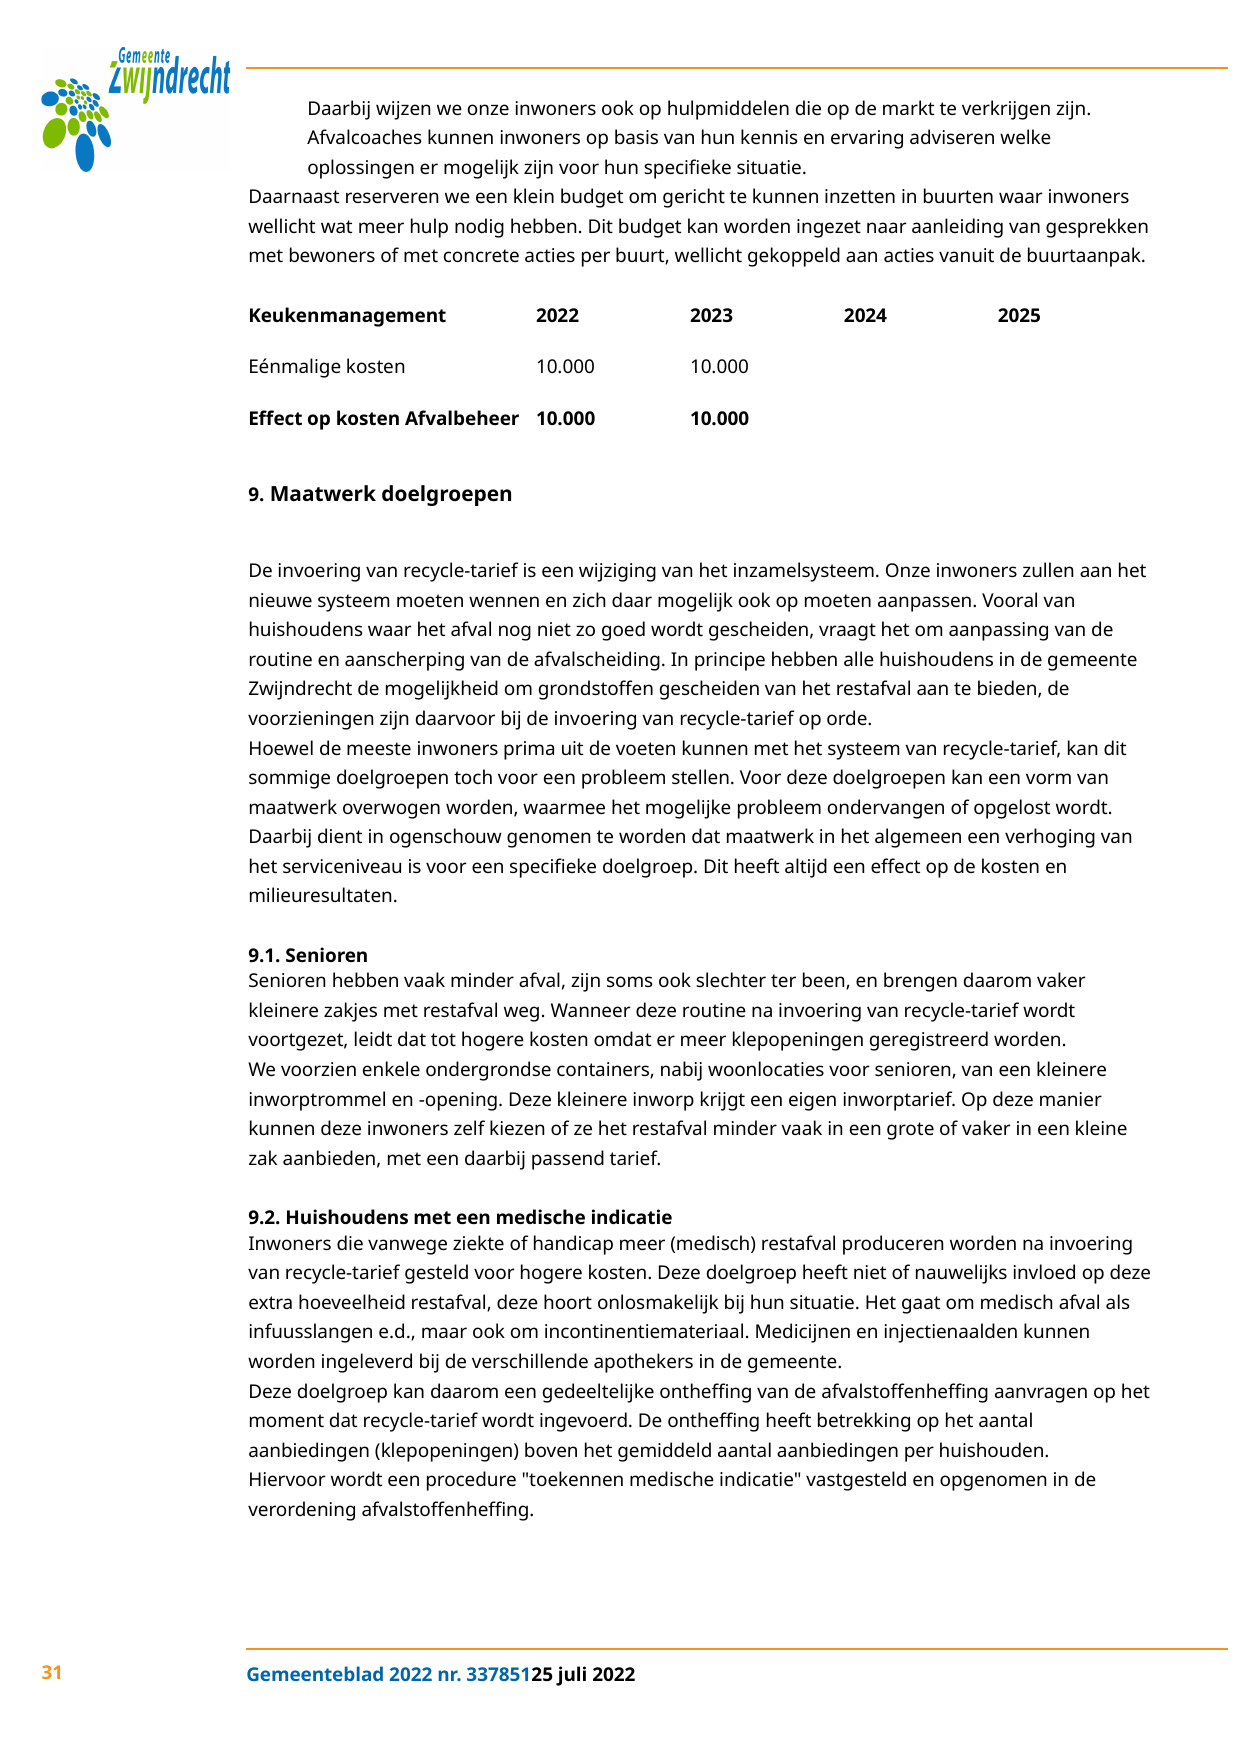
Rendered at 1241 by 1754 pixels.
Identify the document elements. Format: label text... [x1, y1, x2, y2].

table_cell [248, 328, 536, 353]
text Daarnaast reserveren we een klein budget om gericht te kunnen inzetten in buurten waar inwoners wellicht wat meer hulp nodig hebben. Dit budget kan worden ingezet naar aanleiding van gesprekken met bewoners of met concrete acties per buurt, wellicht gekoppeld aan acties vanuit de buurtaanpak. [248, 183, 1152, 268]
table_cell [998, 354, 1152, 379]
table_cell [844, 354, 998, 379]
list Daarbij wijzen we onze inwoners ook op hulpmiddelen die op de markt te verkrijgen zijn. Afvalcoaches kunnen inwoners op basis van hun kennis en ervaring adviseren welke oplossingen er mogelijk zijn voor hun specifieke situatie. [248, 95, 1152, 180]
table_cell [998, 328, 1152, 353]
text Deze doelgroep kan daarom een gedeeltelijke ontheffing van de afvalstoffenheffing aanvragen op het moment dat recycle-tarief wordt ingevoerd. De ontheffing heeft betrekking op het aantal aanbiedingen (klepopeningen) boven het gemiddeld aantal aanbiedingen per huishouden. [248, 1378, 1152, 1463]
table_cell [690, 379, 844, 405]
table_cell [998, 379, 1152, 405]
table_cell 10.000 [536, 354, 690, 379]
picture [41, 47, 231, 172]
table_header 2024 [844, 302, 998, 328]
text De invoering van recycle-tarief is een wijziging van het inzamelsysteem. Onze inwoners zullen aan het nieuwe systeem moeten wennen en zich daar mogelijk ook op moeten aanpassen. Vooral van huishoudens waar het afval nog niet zo goed wordt gescheiden, vraagt het om aanpassing van de routine en aanscherping van de afvalscheiding. In principe hebben alle huishoudens in de gemeente Zwijndrecht de mogelijkheid om grondstoffen gescheiden van het restafval aan te bieden, de voorzieningen zijn daarvoor bij de invoering van recycle-tarief op orde. [248, 557, 1152, 731]
table_header 2022 [536, 302, 690, 328]
table_cell 10.000 [690, 405, 844, 431]
text 9. Maatwerk doelgroepen [248, 479, 1152, 508]
table_header 2023 [690, 302, 844, 328]
table_cell [690, 328, 844, 353]
table_cell [536, 328, 690, 353]
table_cell Eénmalige kosten [248, 354, 536, 379]
table_cell 10.000 [690, 354, 844, 379]
table_cell 10.000 [536, 405, 690, 431]
text Senioren hebben vaak minder afval, zijn soms ook slechter ter been, en brengen daarom vaker kleinere zakjes met restafval weg. Wanneer deze routine na invoering van recycle-tarief wordt voortgezet, leidt dat tot hogere kosten omdat er meer klepopeningen geregistreerd worden. [248, 967, 1152, 1052]
text Inwoners die vanwege ziekte of handicap meer (medisch) restafval produceren worden na invoering van recycle-tarief gesteld voor hogere kosten. Deze doelgroep heeft niet of nauwelijks invloed op deze extra hoeveelheid restafval, deze hoort onlosmakelijk bij hun situatie. Het gaat om medisch afval als infuusslangen e.d., maar ook om incontinentiemateriaal. Medicijnen en injectienaalden kunnen worden ingeleverd bij de verschillende apothekers in de gemeente. [248, 1230, 1152, 1374]
table_cell [998, 405, 1152, 431]
table_header 2025 [998, 302, 1152, 328]
table_cell Effect op kosten Afvalbeheer [248, 405, 536, 431]
text 9.2. Huishoudens met een medische indicatie [248, 1204, 1152, 1230]
text We voorzien enkele ondergrondse containers, nabij woonlocaties voor senioren, van een kleinere inworptrommel en -opening. Deze kleinere inworp krijgt een eigen inworptarief. Op deze manier kunnen deze inwoners zelf kiezen of ze het restafval minder vaak in een grote of vaker in een kleine zak aanbieden, met een daarbij passend tarief. [248, 1056, 1152, 1171]
table_cell [844, 328, 998, 353]
table_cell [844, 379, 998, 405]
text 9.1. Senioren [248, 942, 1152, 967]
table_cell [844, 405, 998, 431]
text Hiervoor wordt een procedure "toekennen medische indicatie" vastgesteld en opgenomen in de verordening afvalstoffenheffing. [248, 1467, 1152, 1522]
table_cell [248, 379, 536, 405]
table_header Keukenmanagement [248, 302, 536, 328]
text Hoewel de meeste inwoners prima uit de voeten kunnen met het systeem van recycle-tarief, kan dit sommige doelgroepen toch voor een probleem stellen. Voor deze doelgroepen kan een vorm van maatwerk overwogen worden, waarmee het mogelijke probleem ondervangen of opgelost wordt. Daarbij dient in ogenschouw genomen te worden dat maatwerk in het algemeen een verhoging van het serviceniveau is voor een specifieke doelgroep. Dit heeft altijd een effect op de kosten en milieuresultaten. [248, 735, 1152, 908]
table_cell [536, 379, 690, 405]
